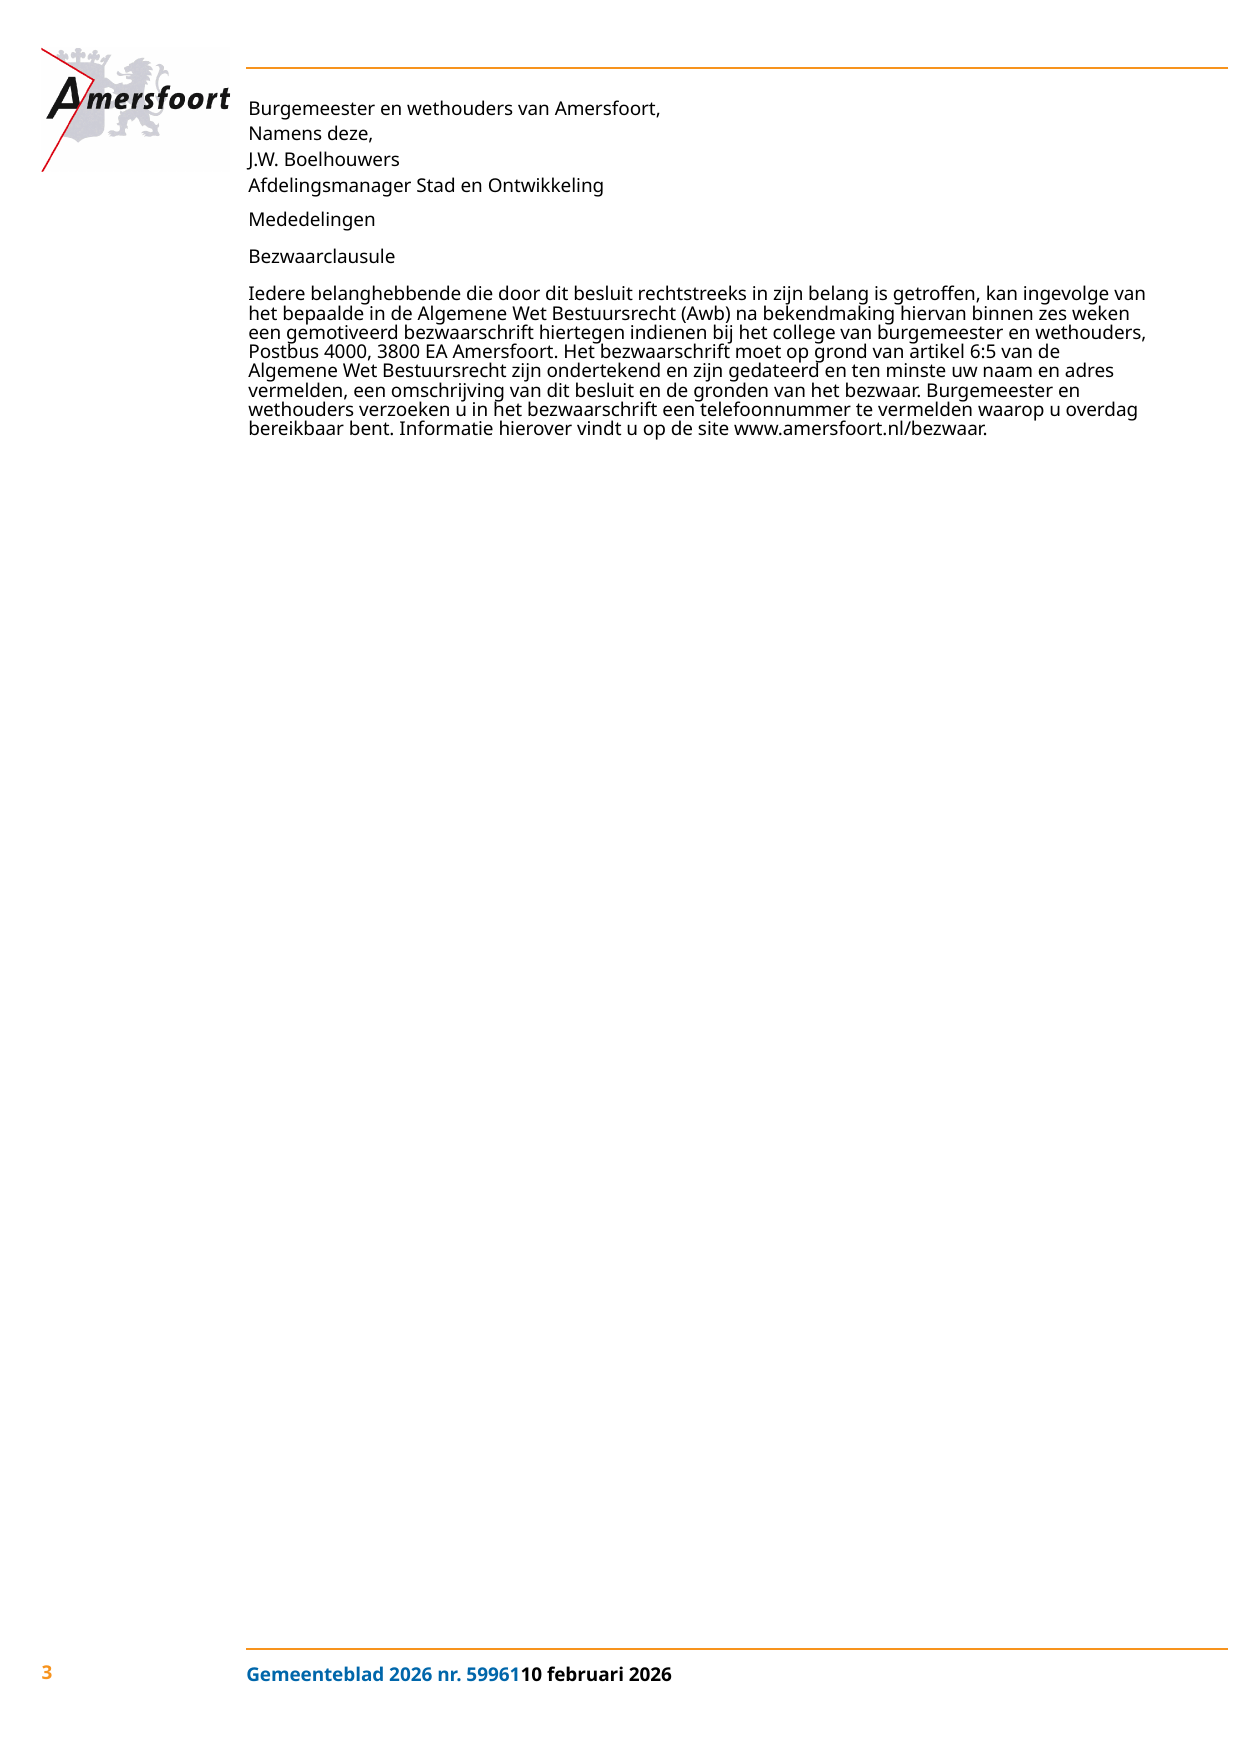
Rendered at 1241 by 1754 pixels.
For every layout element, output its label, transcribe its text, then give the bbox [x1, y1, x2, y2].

text Iedere belanghebbende die door dit besluit rechtstreeks in zijn belang is getroffen, kan ingevolge van het bepaalde in de Algemene Wet Bestuursrecht (Awb) na bekendmaking hiervan binnen zes weken een gemotiveerd bezwaarschrift hiertegen indienen bij het college van burgemeester en wethouders, Postbus 4000, 3800 EA Amersfoort. Het bezwaarschrift moet op grond van artikel 6:5 van de Algemene Wet Bestuursrecht zijn ondertekend en zijn gedateerd en ten minste uw naam en adres vermelden, een omschrijving van dit besluit en de gronden van het bezwaar. Burgemeester en wethouders verzoeken u in het bezwaarschrift een telefoonnummer te vermelden waarop u overdag bereikbaar bent. Informatie hierover vindt u op de site www.amersfoort.nl/bezwaar. [248, 285, 1152, 439]
text Burgemeester en wethouders van Amersfoort, [248, 95, 1152, 121]
text Namens deze, [248, 121, 1152, 146]
text Mededelingen [248, 211, 1152, 231]
picture [41, 47, 231, 172]
text Afdelingsmanager Stad en Ontwikkeling [248, 172, 1152, 198]
text J.W. Boelhouwers [248, 146, 1152, 172]
text Bezwaarclausule [248, 248, 1152, 268]
